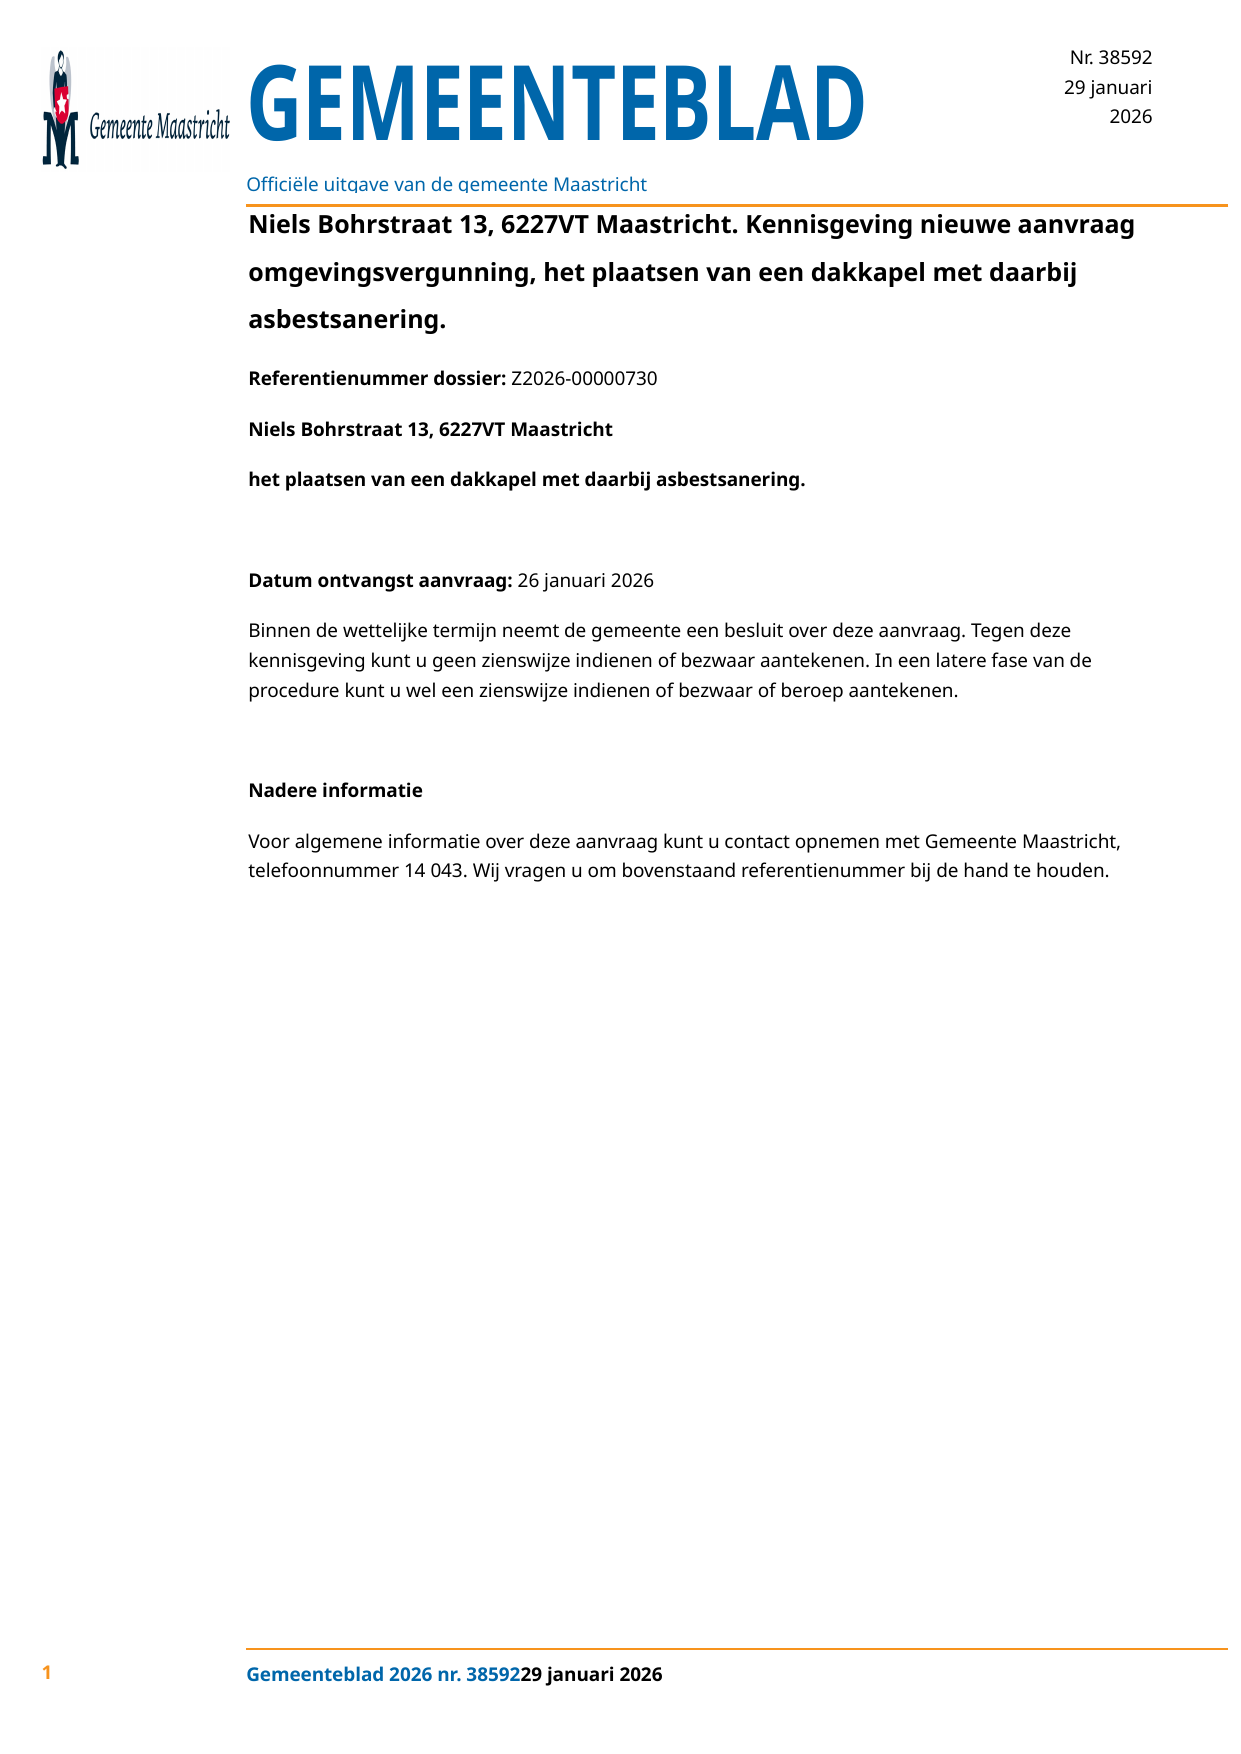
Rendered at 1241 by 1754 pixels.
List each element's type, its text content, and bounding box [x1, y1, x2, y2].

text het plaatsen van een dakkapel met daarbij asbestsanering. [248, 466, 1152, 492]
text Binnen de wettelijke termijn neemt de gemeente een besluit over deze aanvraag. Tegen deze kennisgeving kunt u geen zienswijze indienen of bezwaar aantekenen. In een latere fase van de procedure kunt u wel een zienswijze indienen of bezwaar of beroep aantekenen. [248, 618, 1152, 702]
text Voor algemene informatie over deze aanvraag kunt u contact opnemen met Gemeente Maastricht, telefoonnummer 14 043. Wij vragen u om bovenstaand referentienummer bij de hand te houden. [248, 828, 1152, 883]
text Referentienummer dossier: Z2026-00000730 [248, 366, 1152, 391]
text Nadere informatie [248, 778, 1152, 803]
text Niels Bohrstraat 13, 6227VT Maastricht. Kennisgeving nieuwe aanvraag omgevingsvergunning, het plaatsen van een dakkapel met daarbij asbestsanering. [248, 207, 1152, 336]
text Datum ontvangst aanvraag: 26 januari 2026 [248, 567, 1152, 593]
text Niels Bohrstraat 13, 6227VT Maastricht [248, 416, 1152, 442]
picture [41, 47, 231, 172]
